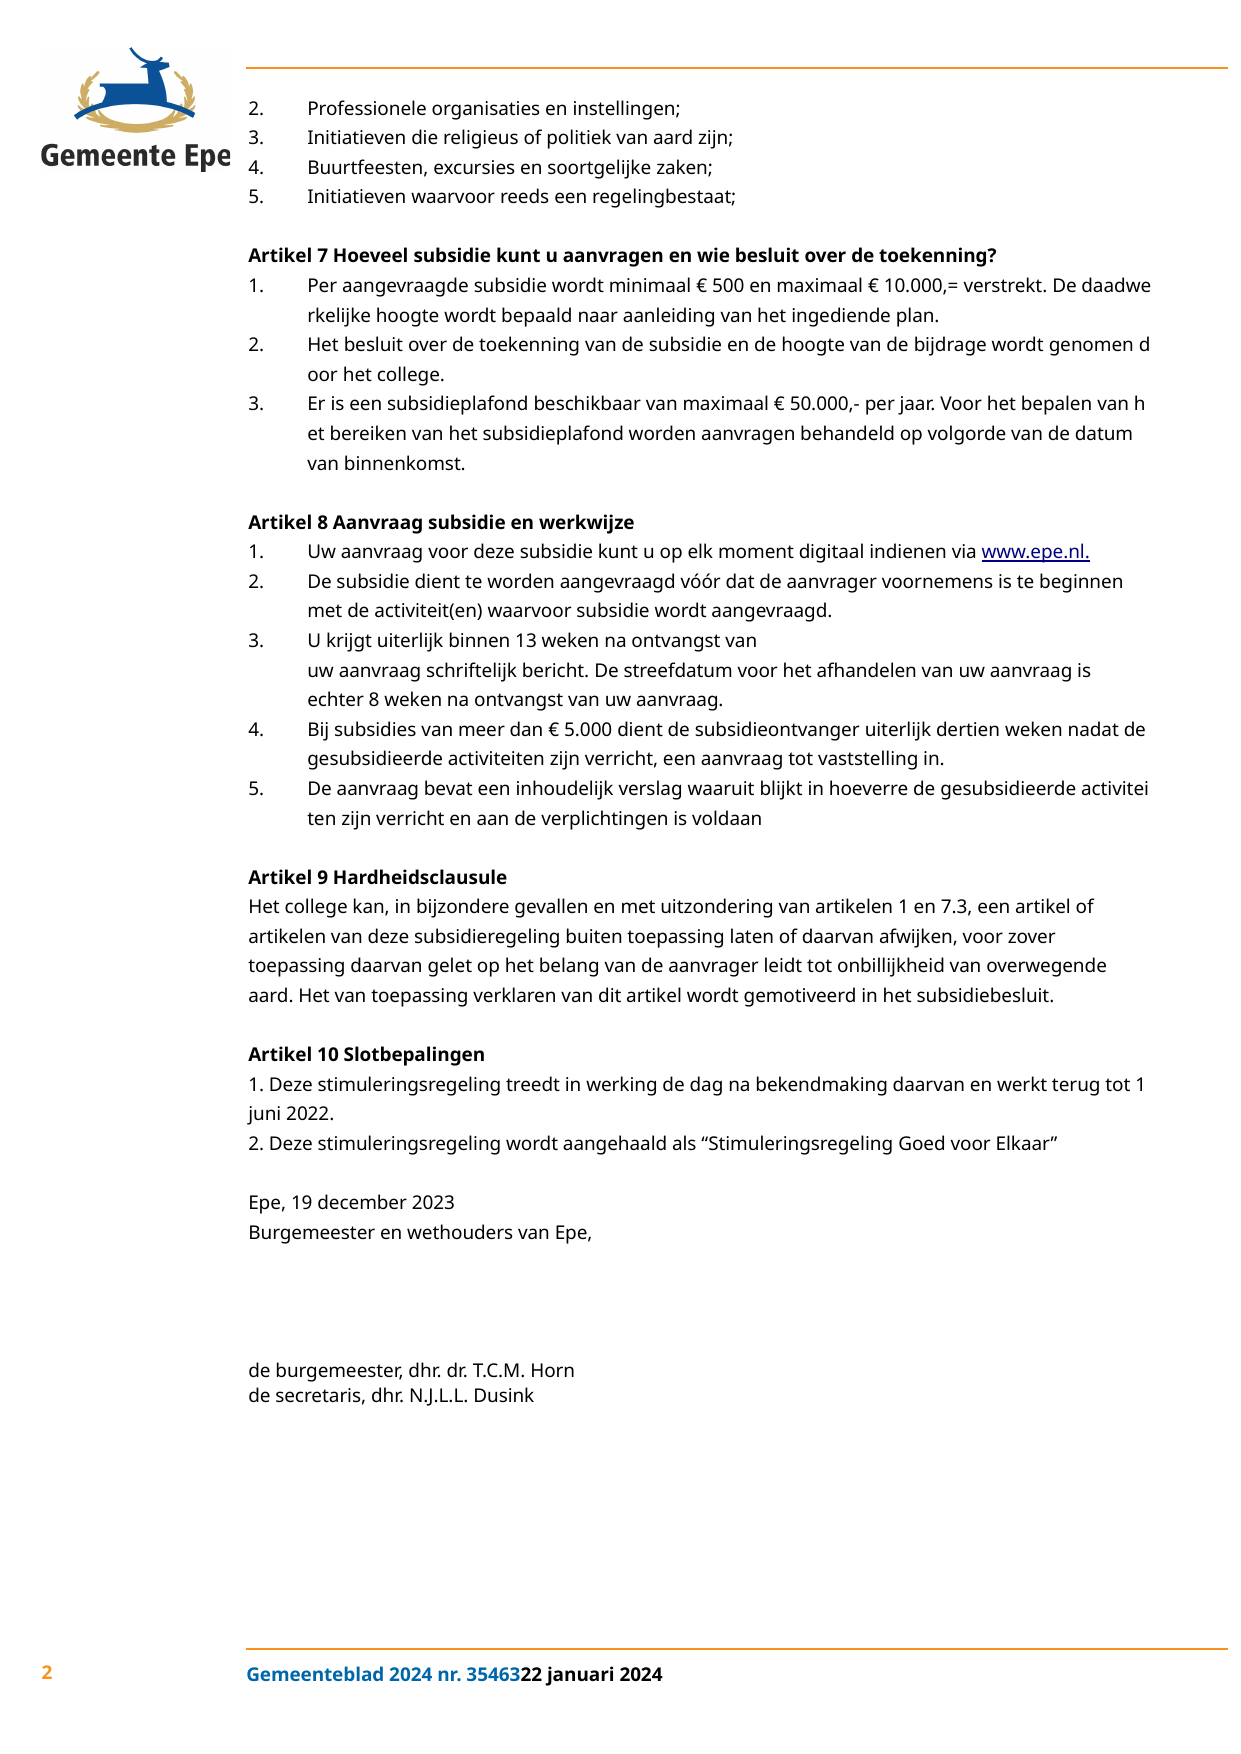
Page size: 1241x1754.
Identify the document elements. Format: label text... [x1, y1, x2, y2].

text Artikel 8 Aanvraag subsidie en werkwijze [248, 509, 1152, 535]
text Artikel 7 Hoeveel subsidie kunt u aanvragen en wie besluit over de toekenning? [248, 243, 1152, 268]
list U krijgt uiterlijk binnen 13 weken na ontvangst van uw aanvraag schriftelijk bericht. De streefdatum voor het afhandelen van uw aanvraag is echter 8 weken na ontvangst van uw aanvraag. [248, 627, 1152, 712]
text 2. Deze stimuleringsregeling wordt aangehaald als “Stimuleringsregeling Goed voor Elkaar” [248, 1130, 1152, 1156]
list Initiatieven waarvoor reeds een regelingbestaat; [248, 183, 1152, 209]
text 1. Deze stimuleringsregeling treedt in werking de dag na bekendmaking daarvan en werkt terug tot 1 juni 2022. [248, 1071, 1152, 1126]
list De aanvraag bevat een inhoudelijk verslag waaruit blijkt in hoeverre de gesubsidieerde activiteiten zijn verricht en aan de verplichtingen is voldaan [248, 775, 1152, 831]
text de burgemeester, dhr. dr. T.C.M. Horn [248, 1357, 1152, 1383]
list De subsidie dient te worden aangevraagd vóór dat de aanvrager voornemens is te beginnen met de activiteit(en) waarvoor subsidie wordt aangevraagd. [248, 568, 1152, 623]
list Professionele organisaties en instellingen; [248, 95, 1152, 121]
list Initiatieven die religieus of politiek van aard zijn; [248, 124, 1152, 150]
text de secretaris, dhr. N.J.L.L. Dusink [248, 1383, 1152, 1408]
text Artikel 10 Slotbepalingen [248, 1041, 1152, 1067]
list Bij subsidies van meer dan € 5.000 dient de subsidieontvanger uiterlijk dertien weken nadat de gesubsidieerde activiteiten zijn verricht, een aanvraag tot vaststelling in. [248, 716, 1152, 771]
list Uw aanvraag voor deze subsidie kunt u op elk moment digitaal indienen via www.epe.nl. [248, 538, 1152, 564]
picture [41, 47, 231, 172]
text Epe, 19 december 2023 [248, 1189, 1152, 1215]
list Per aangevraagde subsidie wordt minimaal € 500 en maximaal € 10.000,= verstrekt. De daadwerkelijke hoogte wordt bepaald naar aanleiding van het ingediende plan. [248, 272, 1152, 328]
list Buurtfeesten, excursies en soortgelijke zaken; [248, 154, 1152, 180]
text Burgemeester en wethouders van Epe, [248, 1219, 1152, 1245]
text Het college kan, in bijzondere gevallen en met uitzondering van artikelen 1 en 7.3, een artikel of artikelen van deze subsidieregeling buiten toepassing laten of daarvan afwijken, voor zover toepassing daarvan gelet op het belang van de aanvrager leidt tot onbillijkheid van overwegende aard. Het van toepassing verklaren van dit artikel wordt gemotiveerd in het subsidiebesluit. [248, 893, 1152, 1008]
list Het besluit over de toekenning van de subsidie en de hoogte van de bijdrage wordt genomen door het college. [248, 331, 1152, 387]
list Er is een subsidieplafond beschikbaar van maximaal € 50.000,- per jaar. Voor het bepalen van het bereiken van het subsidieplafond worden aanvragen behandeld op volgorde van de datum van binnenkomst. [248, 391, 1152, 476]
text Artikel 9 Hardheidsclausule [248, 864, 1152, 890]
